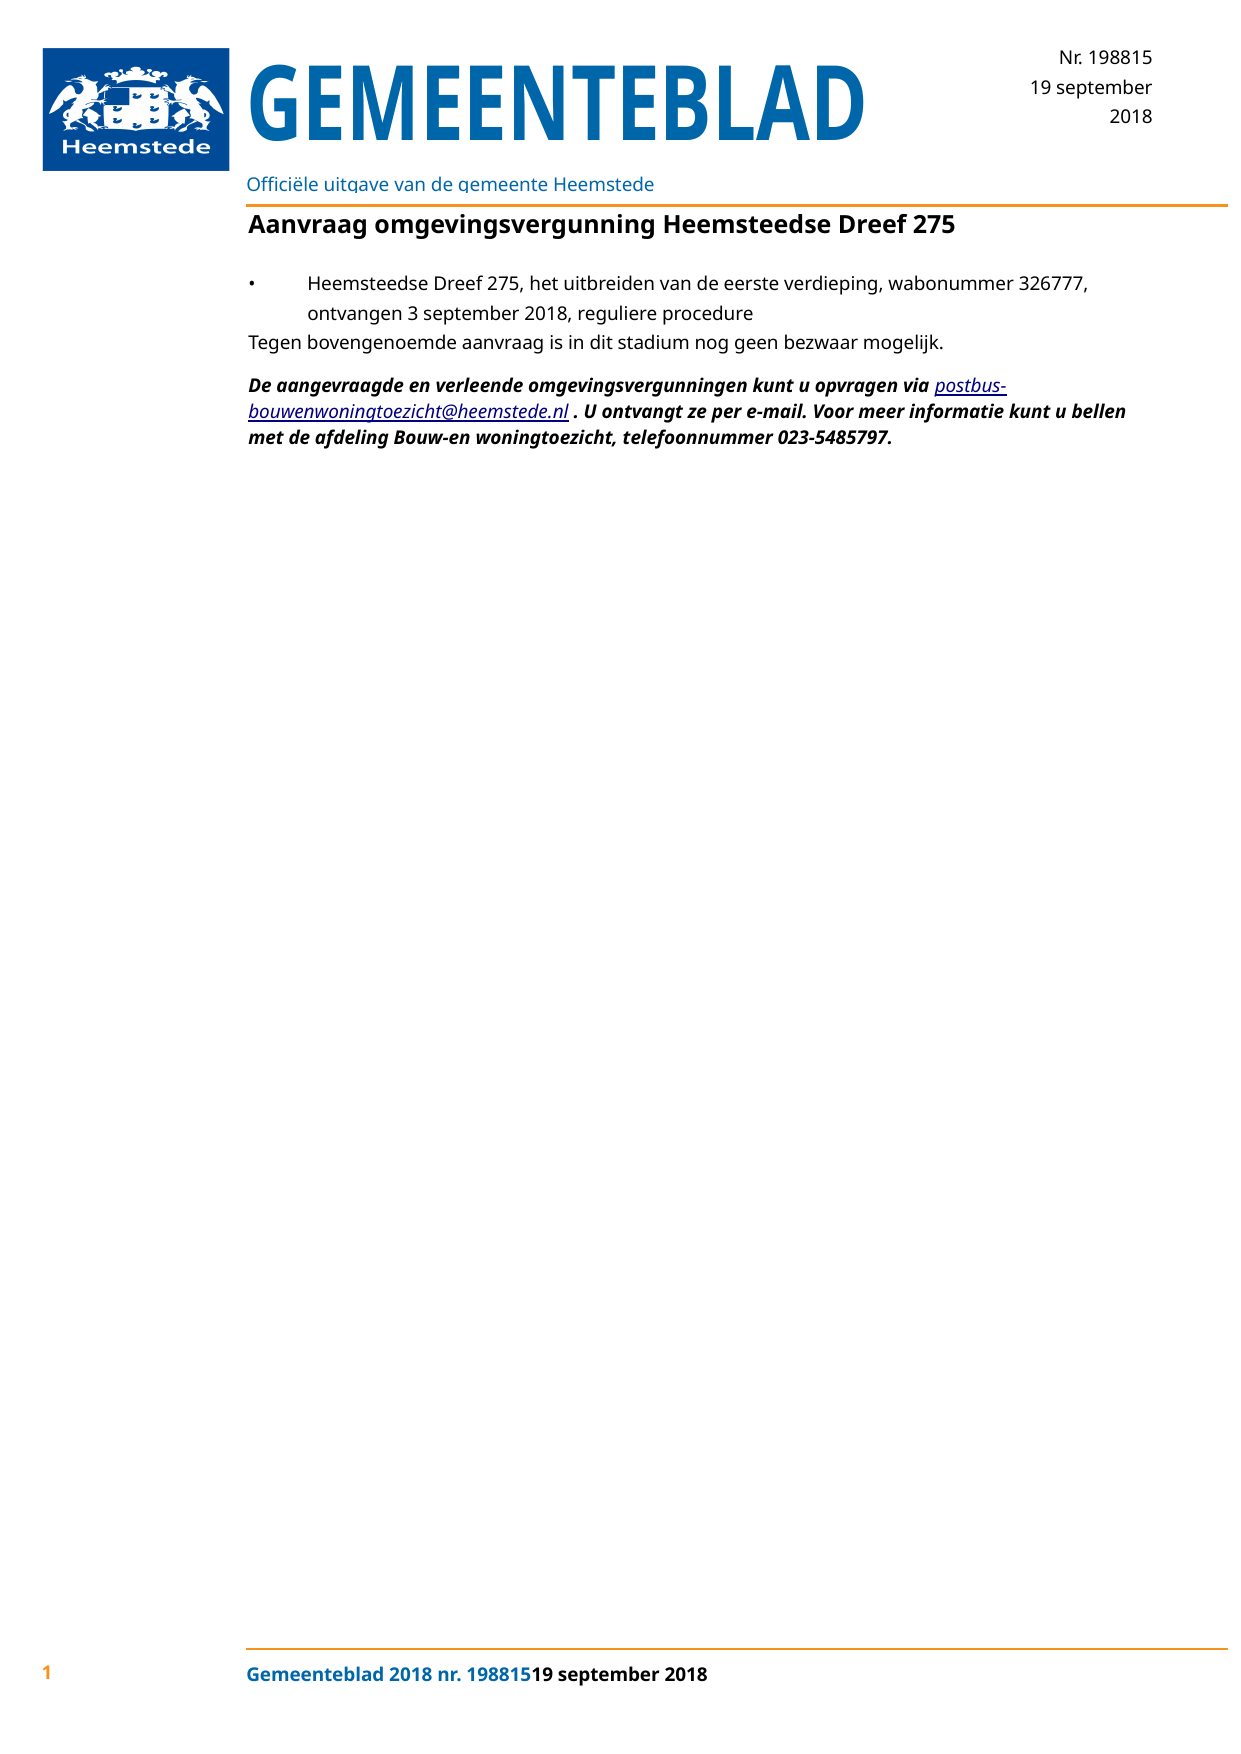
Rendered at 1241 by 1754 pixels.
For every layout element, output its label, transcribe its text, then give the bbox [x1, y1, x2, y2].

text Tegen bovengenoemde aanvraag is in dit stadium nog geen bezwaar mogelijk. [248, 329, 1152, 355]
list Heemsteedse Dreef 275, het uitbreiden van de eerste verdieping, wabonummer 326777, ontvangen 3 september 2018, reguliere procedure [248, 270, 1152, 326]
text Aanvraag omgevingsvergunning Heemsteedse Dreef 275 [248, 207, 1152, 241]
text De aangevraagde en verleende omgevingsvergunningen kunt u opvragen via postbus-bouwenwoningtoezicht@heemstede.nl . U ontvangt ze per e-mail. Voor meer informatie kunt u bellen met de afdeling Bouw-en woningtoezicht, telefoonnummer 023-5485797. [248, 373, 1152, 450]
picture [41, 47, 231, 172]
